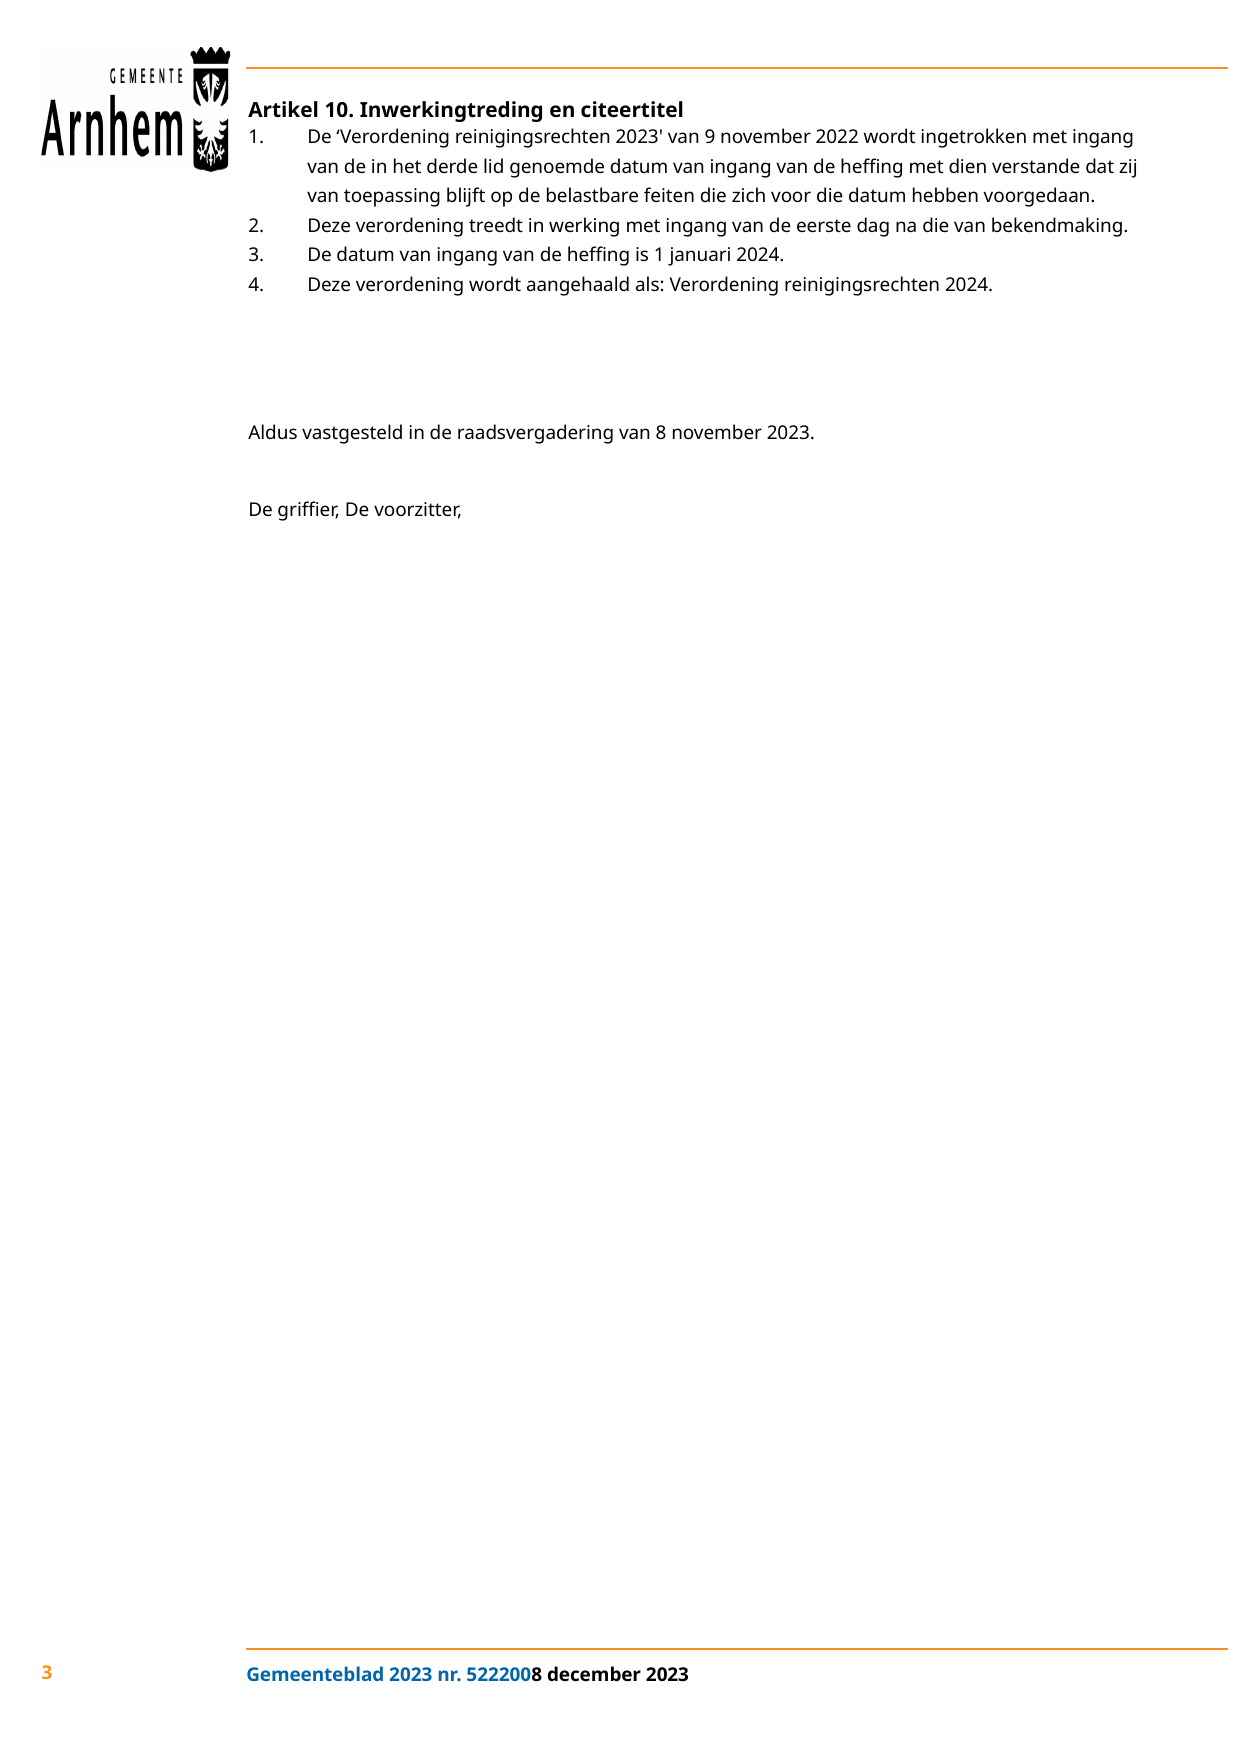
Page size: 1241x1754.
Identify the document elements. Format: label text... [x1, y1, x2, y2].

picture [41, 47, 231, 172]
list De datum van ingang van de heffing is 1 januari 2024. [248, 242, 1152, 267]
text Artikel 10. Inwerkingtreding en citeertitel [248, 95, 1152, 123]
text De griffier, De voorzitter, [248, 496, 1152, 522]
list De ‘Verordening reinigingsrechten 2023' van 9 november 2022 wordt ingetrokken met ingang van de in het derde lid genoemde datum van ingang van de heffing met dien verstande dat zij van toepassing blijft op de belastbare feiten die zich voor die datum hebben voorgedaan. [248, 123, 1152, 208]
list Deze verordening treedt in werking met ingang van de eerste dag na die van bekendmaking. [248, 212, 1152, 238]
list Deze verordening wordt aangehaald als: Verordening reinigingsrechten 2024. [248, 271, 1152, 297]
text Aldus vastgesteld in de raadsvergadering van 8 november 2023. [248, 419, 1152, 445]
